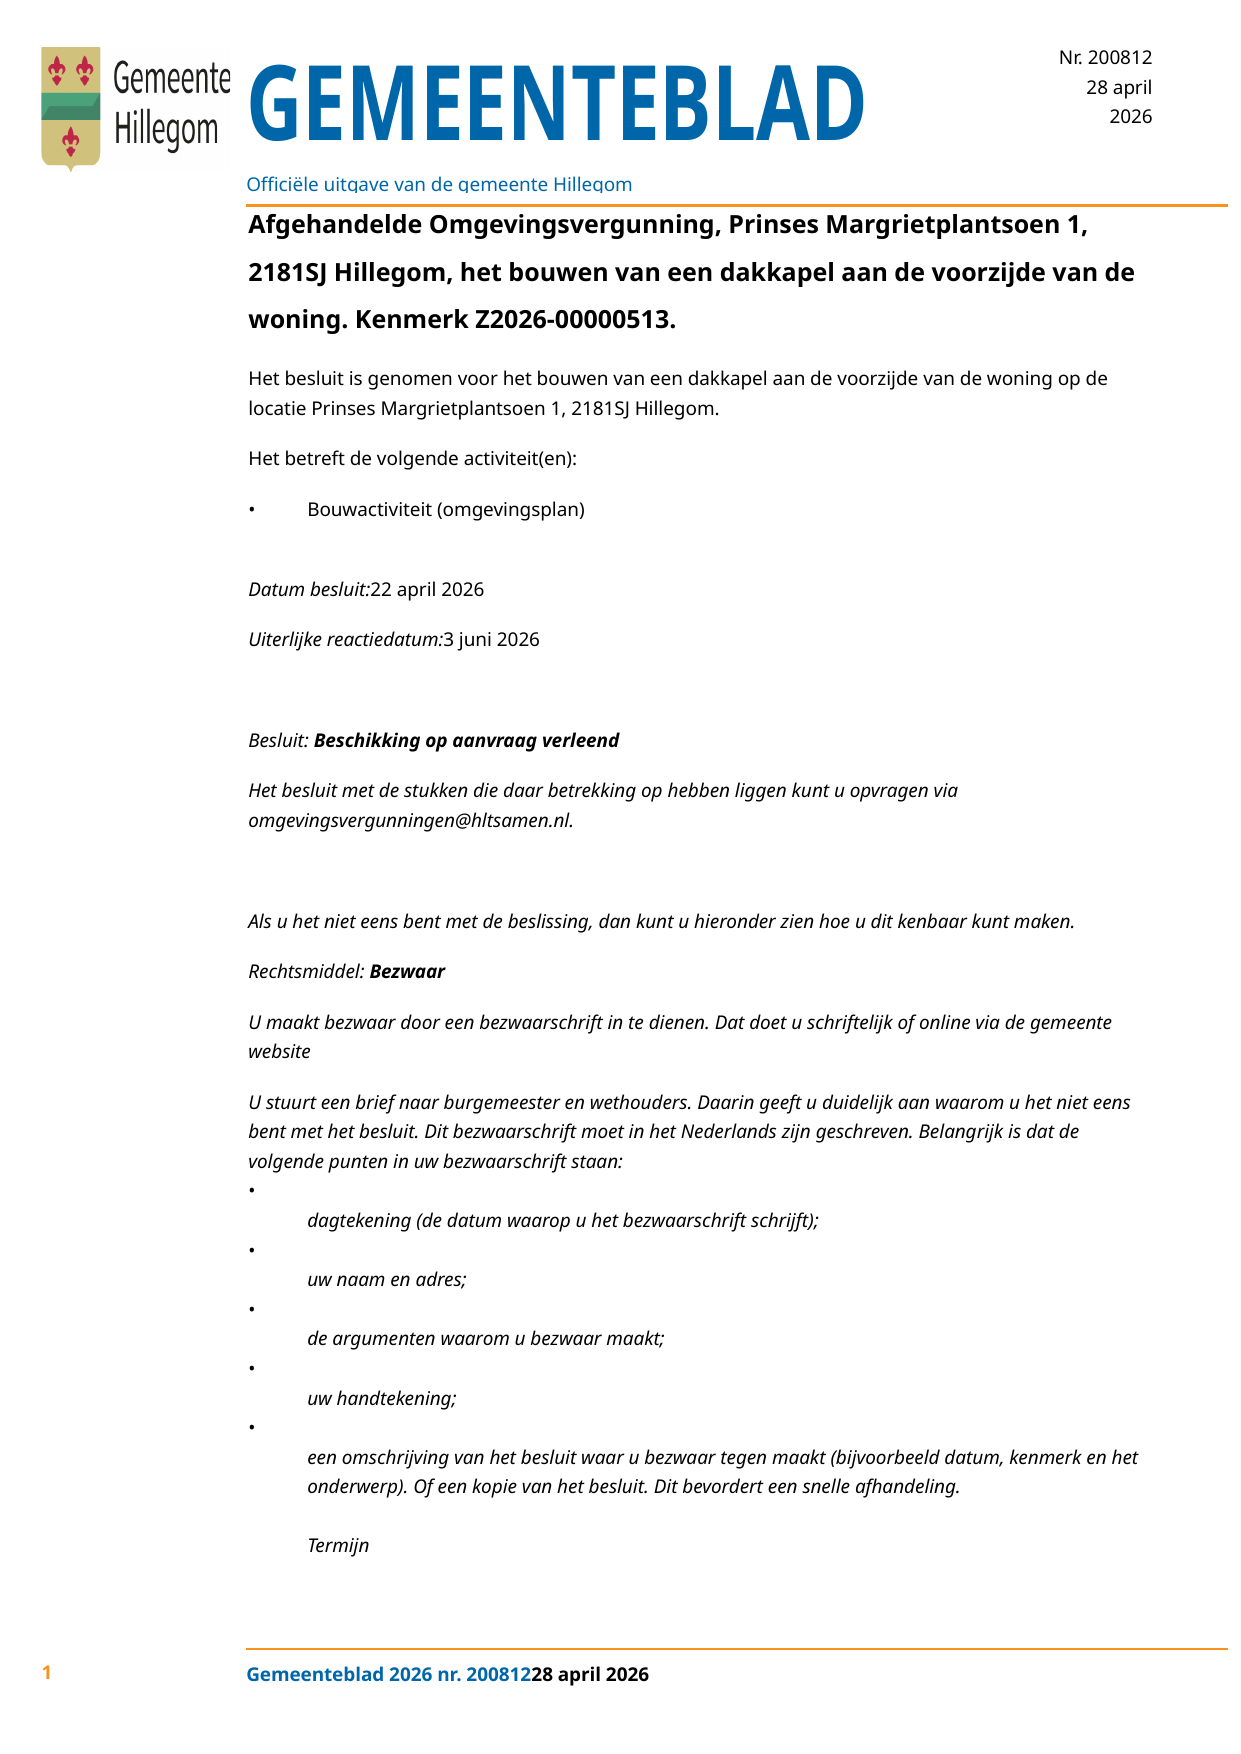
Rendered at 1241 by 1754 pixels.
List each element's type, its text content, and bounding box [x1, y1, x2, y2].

list dagtekening (de datum waarop u het bezwaarschrift schrijft); [248, 1207, 1152, 1233]
text U stuurt een brief naar burgemeester en wethouders. Daarin geeft u duidelijk aan waarom u het niet eens bent met het besluit. Dit bezwaarschrift moet in het Nederlands zijn geschreven. Belangrijk is dat de volgende punten in uw bezwaarschrift staan: [248, 1089, 1152, 1174]
text Datum besluit:22 april 2026 [248, 576, 1152, 602]
text Het betreft de volgende activiteit(en): [248, 446, 1152, 471]
list uw handtekening; [248, 1385, 1152, 1410]
text Als u het niet eens bent met de beslissing, dan kunt u hieronder zien hoe u dit kenbaar kunt maken. [248, 908, 1152, 934]
list uw naam en adres; [248, 1266, 1152, 1292]
text Uiterlijke reactiedatum:3 juni 2026 [248, 626, 1152, 652]
list de argumenten waarom u bezwaar maakt; [248, 1326, 1152, 1351]
text U maakt bezwaar door een bezwaarschrift in te dienen. Dat doet u schriftelijk of online via de gemeente website [248, 1009, 1152, 1064]
text Afgehandelde Omgevingsvergunning, Prinses Margrietplantsoen 1, 2181SJ Hillegom, het bouwen van een dakkapel aan de voorzijde van de woning. Kenmerk Z2026-00000513. [248, 207, 1152, 336]
list Termijn [248, 1533, 1152, 1558]
picture [41, 47, 231, 172]
text Rechtsmiddel: Bezwaar [248, 958, 1152, 984]
list een omschrijving van het besluit waar u bezwaar tegen maakt (bijvoorbeeld datum, kenmerk en het onderwerp). Of een kopie van het besluit. Dit bevordert een snelle afhandeling. [248, 1444, 1152, 1499]
text Besluit: Beschikking op aanvraag verleend [248, 727, 1152, 753]
text Het besluit is genomen voor het bouwen van een dakkapel aan de voorzijde van de woning op de locatie Prinses Margrietplantsoen 1, 2181SJ Hillegom. [248, 366, 1152, 421]
text Het besluit met de stukken die daar betrekking op hebben liggen kunt u opvragen via omgevingsvergunningen@hltsamen.nl. [248, 778, 1152, 833]
list Bouwactiviteit (omgevingsplan) [248, 496, 1152, 522]
